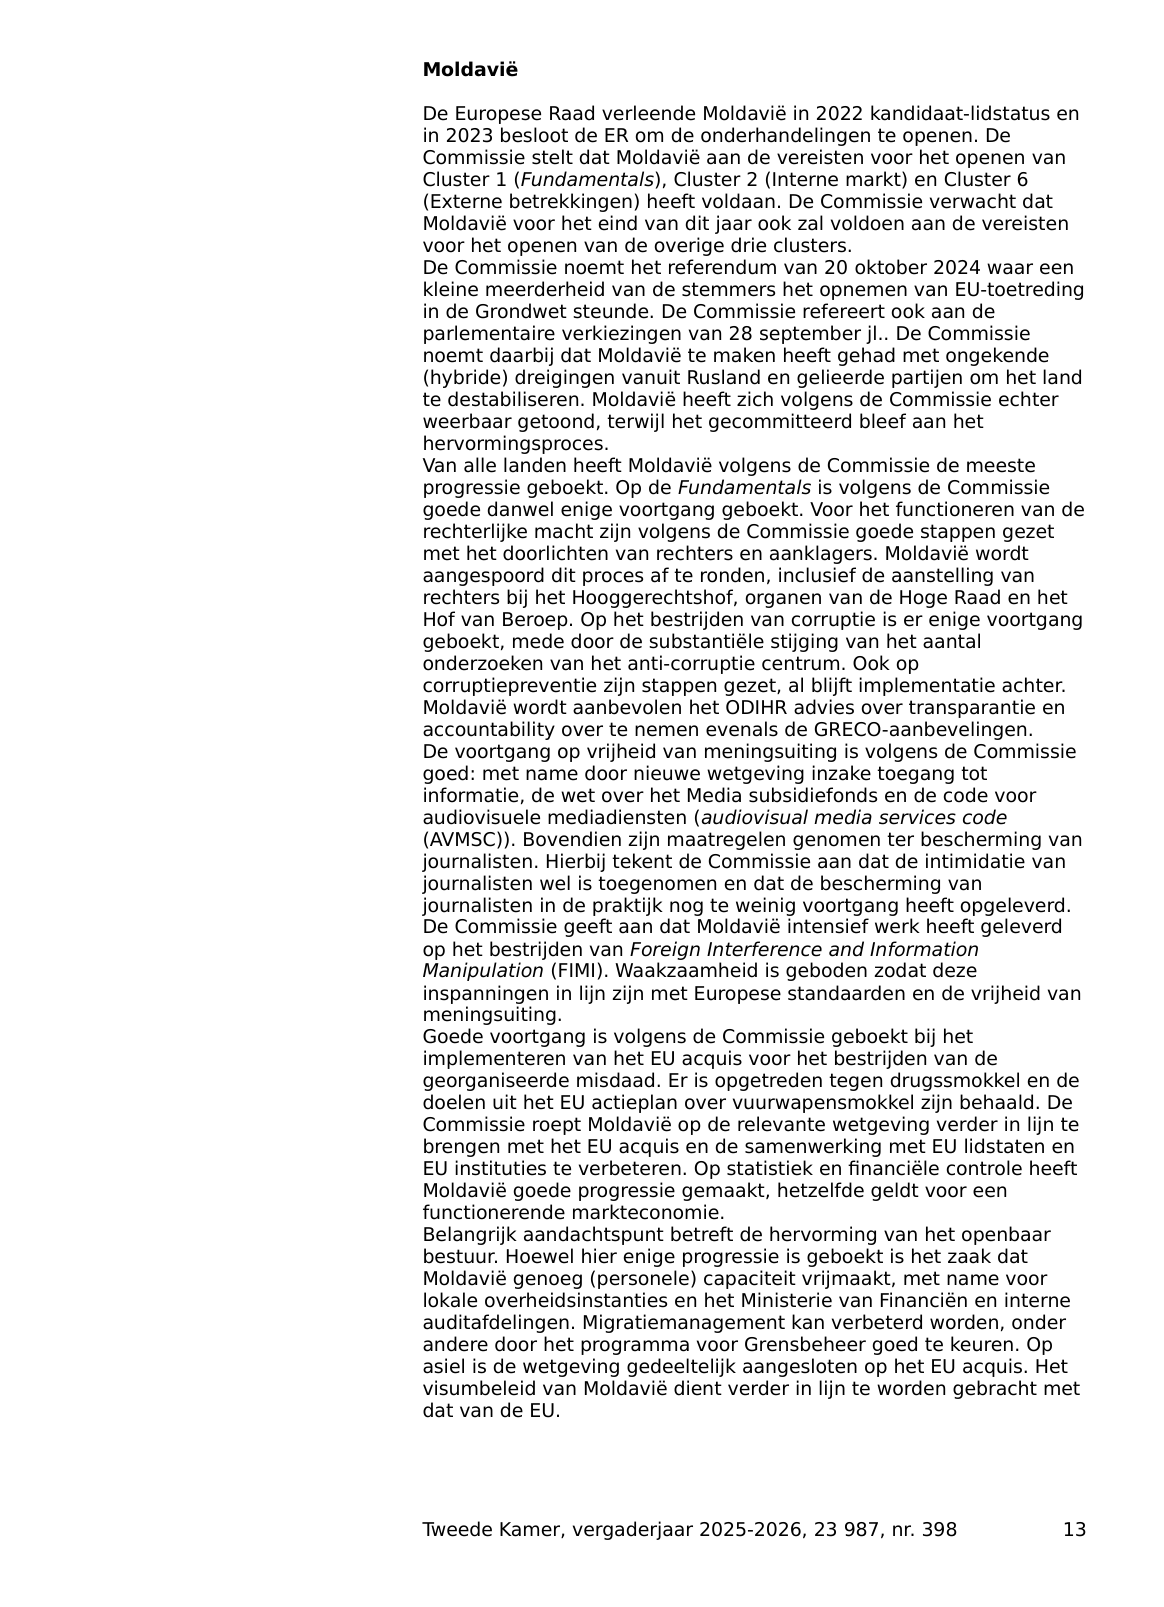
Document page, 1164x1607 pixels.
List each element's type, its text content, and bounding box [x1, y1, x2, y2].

subtitle Moldavië [422, 59, 1087, 81]
text Belangrijk aandachtspunt betreft de hervorming van het openbaar bestuur. Hoewel hier enige progressie is geboekt is het zaak dat Moldavië genoeg (personele) capaciteit vrijmaakt, met name voor lokale overheidsinstanties en het Ministerie van Financiën en interne auditafdelingen. Migratiemanagement kan verbeterd worden, onder andere door het programma voor Grensbeheer goed te keuren. Op asiel is de wetgeving gedeeltelijk aangesloten op het EU acquis. Het visumbeleid van Moldavië dient verder in lijn te worden gebracht met dat van de EU. [422, 1224, 1087, 1422]
text De voortgang op vrijheid van meningsuiting is volgens de Commissie goed: met name door nieuwe wetgeving inzake toegang tot informatie, de wet over het Media subsidiefonds en de code voor audiovisuele mediadiensten (audiovisual media services code (AVMSC)). Bovendien zijn maatregelen genomen ter bescherming van journalisten. Hierbij tekent de Commissie aan dat de intimidatie van journalisten wel is toegenomen en dat de bescherming van journalisten in de praktijk nog te weinig voortgang heeft opgeleverd. De Commissie geeft aan dat Moldavië intensief werk heeft geleverd op het bestrijden van Foreign Interference and Information Manipulation (FIMI). Waakzaamheid is geboden zodat deze inspanningen in lijn zijn met Europese standaarden en de vrijheid van meningsuiting. [422, 741, 1087, 1026]
text De Commissie noemt het referendum van 20 oktober 2024 waar een kleine meerderheid van de stemmers het opnemen van EU-toetreding in de Grondwet steunde. De Commissie refereert ook aan de parlementaire verkiezingen van 28 september jl.. De Commissie noemt daarbij dat Moldavië te maken heeft gehad met ongekende (hybride) dreigingen vanuit Rusland en gelieerde partijen om het land te destabiliseren. Moldavië heeft zich volgens de Commissie echter weerbaar getoond, terwijl het gecommitteerd bleef aan het hervormingsproces. [422, 257, 1087, 455]
text De Europese Raad verleende Moldavië in 2022 kandidaat-lidstatus en in 2023 besloot de ER om de onderhandelingen te openen. De Commissie stelt dat Moldavië aan de vereisten voor het openen van Cluster 1 (Fundamentals), Cluster 2 (Interne markt) en Cluster 6 (Externe betrekkingen) heeft voldaan. De Commissie verwacht dat Moldavië voor het eind van dit jaar ook zal voldoen aan de vereisten voor het openen van de overige drie clusters. [422, 103, 1087, 257]
text Goede voortgang is volgens de Commissie geboekt bij het implementeren van het EU acquis voor het bestrijden van de georganiseerde misdaad. Er is opgetreden tegen drugssmokkel en de doelen uit het EU actieplan over vuurwapensmokkel zijn behaald. De Commissie roept Moldavië op de relevante wetgeving verder in lijn te brengen met het EU acquis en de samenwerking met EU lidstaten en EU instituties te verbeteren. Op statistiek en financiële controle heeft Moldavië goede progressie gemaakt, hetzelfde geldt voor een functionerende markteconomie. [422, 1026, 1087, 1224]
text Van alle landen heeft Moldavië volgens de Commissie de meeste progressie geboekt. Op de Fundamentals is volgens de Commissie goede danwel enige voortgang geboekt. Voor het functioneren van de rechterlijke macht zijn volgens de Commissie goede stappen gezet met het doorlichten van rechters en aanklagers. Moldavië wordt aangespoord dit proces af te ronden, inclusief de aanstelling van rechters bij het Hooggerechtshof, organen van de Hoge Raad en het Hof van Beroep. Op het bestrijden van corruptie is er enige voortgang geboekt, mede door de substantiële stijging van het aantal onderzoeken van het anti-corruptie centrum. Ook op corruptiepreventie zijn stappen gezet, al blijft implementatie achter. Moldavië wordt aanbevolen het ODIHR advies over transparantie en accountability over te nemen evenals de GRECO-aanbevelingen. [422, 455, 1087, 741]
